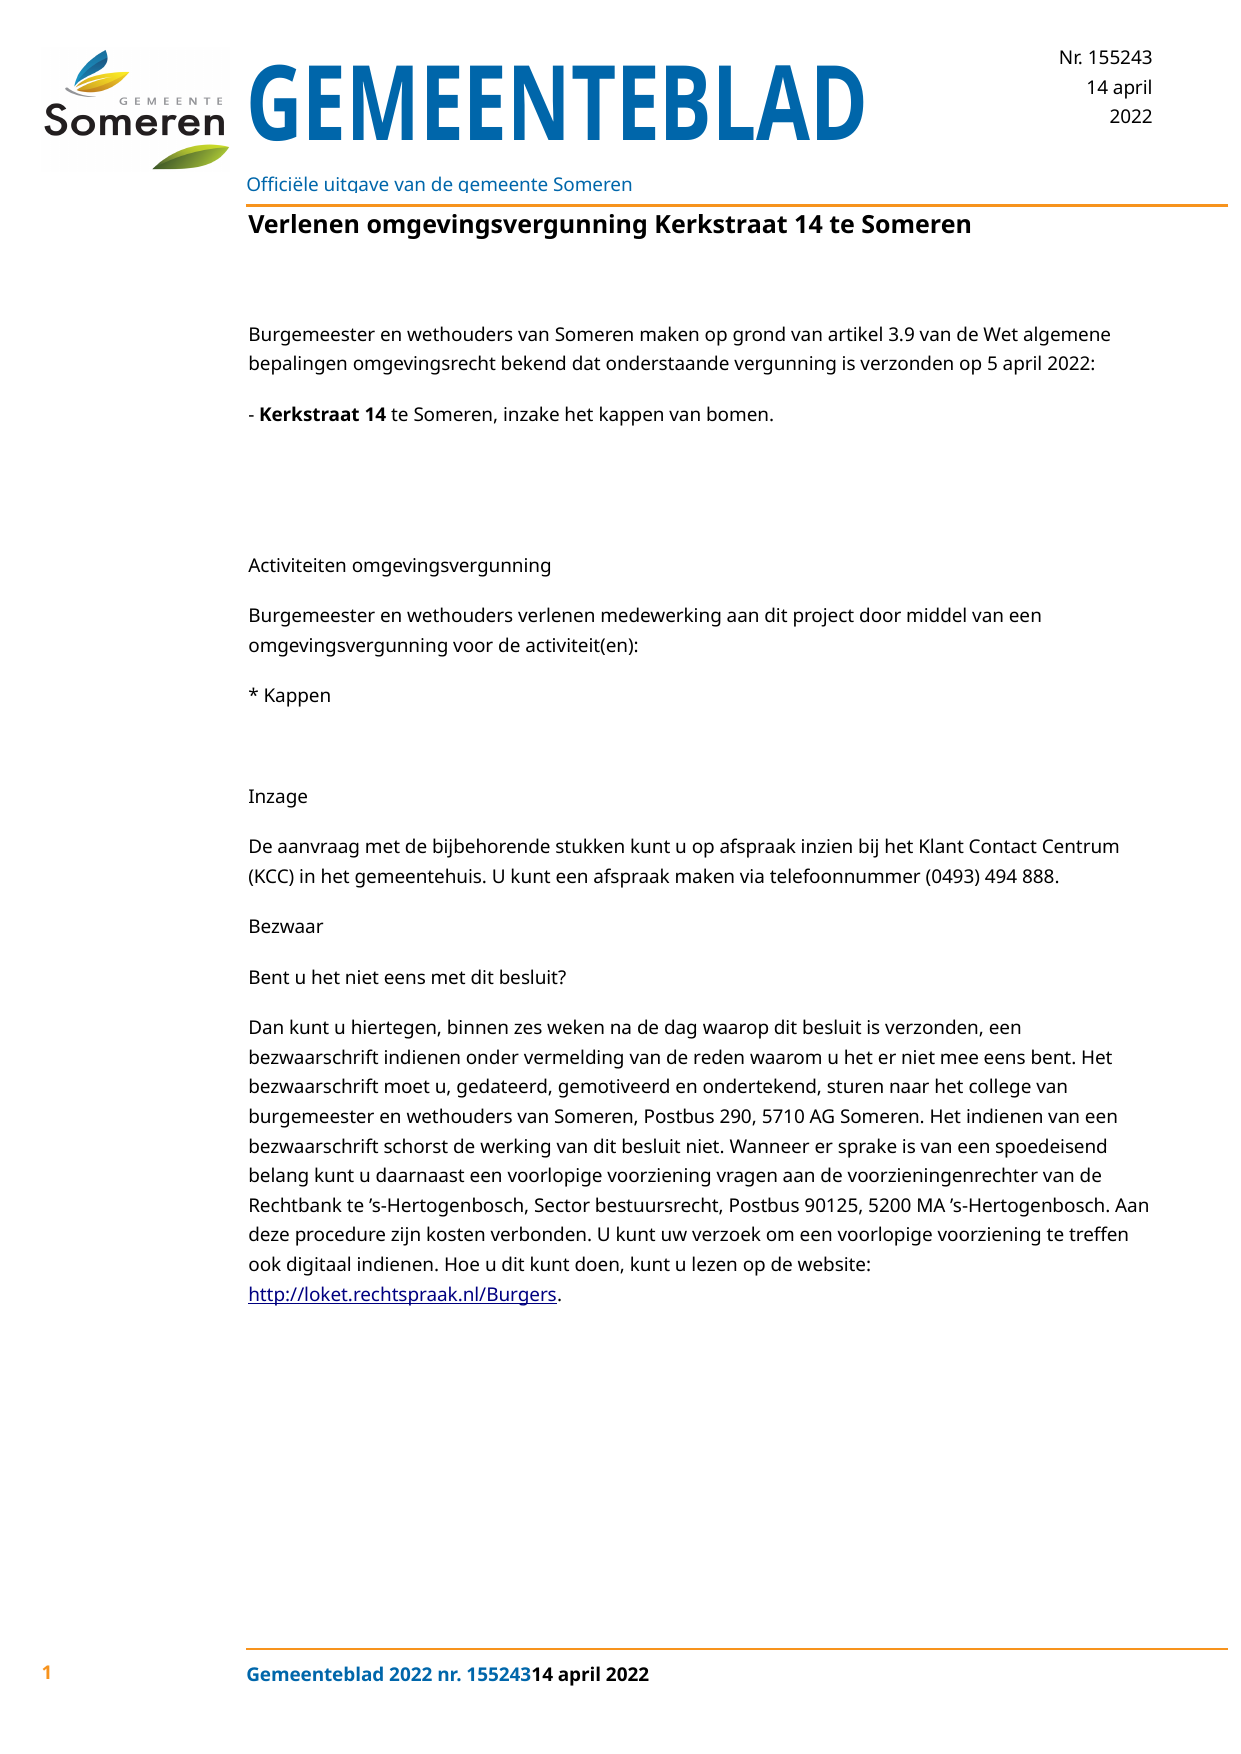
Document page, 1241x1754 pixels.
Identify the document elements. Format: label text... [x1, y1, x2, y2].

picture [41, 47, 231, 172]
text Bezwaar [248, 914, 1152, 939]
text Activiteiten omgevingsvergunning [248, 552, 1152, 578]
text De aanvraag met de bijbehorende stukken kunt u op afspraak inzien bij het Klant Contact Centrum (KCC) in het gemeentehuis. U kunt een afspraak maken via telefoonnummer (0493) 494 888. [248, 834, 1152, 889]
text Burgemeester en wethouders van Someren maken op grond van artikel 3.9 van de Wet algemene bepalingen omgevingsrecht bekend dat onderstaande vergunning is verzonden op 5 april 2022: [248, 321, 1152, 376]
text * Kappen [248, 682, 1152, 708]
text Burgemeester en wethouders verlenen medewerking aan dit project door middel van een omgevingsvergunning voor de activiteit(en): [248, 602, 1152, 658]
text Dan kunt u hiertegen, binnen zes weken na de dag waarop dit besluit is verzonden, een bezwaarschrift indienen onder vermelding van de reden waarom u het er niet mee eens bent. Het bezwaarschrift moet u, gedateerd, gemotiveerd en ondertekend, sturen naar het college van burgemeester en wethouders van Someren, Postbus 290, 5710 AG Someren. Het indienen van een bezwaarschrift schorst de werking van dit besluit niet. Wanneer er sprake is van een spoedeisend belang kunt u daarnaast een voorlopige voorziening vragen aan de voorzieningenrechter van de Rechtbank te ’s-Hertogenbosch, Sector bestuursrecht, Postbus 90125, 5200 MA ’s-Hertogenbosch. Aan deze procedure zijn kosten verbonden. U kunt uw verzoek om een voorlopige voorziening te treffen ook digitaal indienen. Hoe u dit kunt doen, kunt u lezen op de website: http://loket.rechtspraak.nl/Burgers. [248, 1014, 1152, 1306]
text Inzage [248, 783, 1152, 809]
text Verlenen omgevingsvergunning Kerkstraat 14 te Someren [248, 207, 1152, 241]
text Bent u het niet eens met dit besluit? [248, 964, 1152, 990]
text - Kerkstraat 14 te Someren, inzake het kappen van bomen. [248, 401, 1152, 426]
